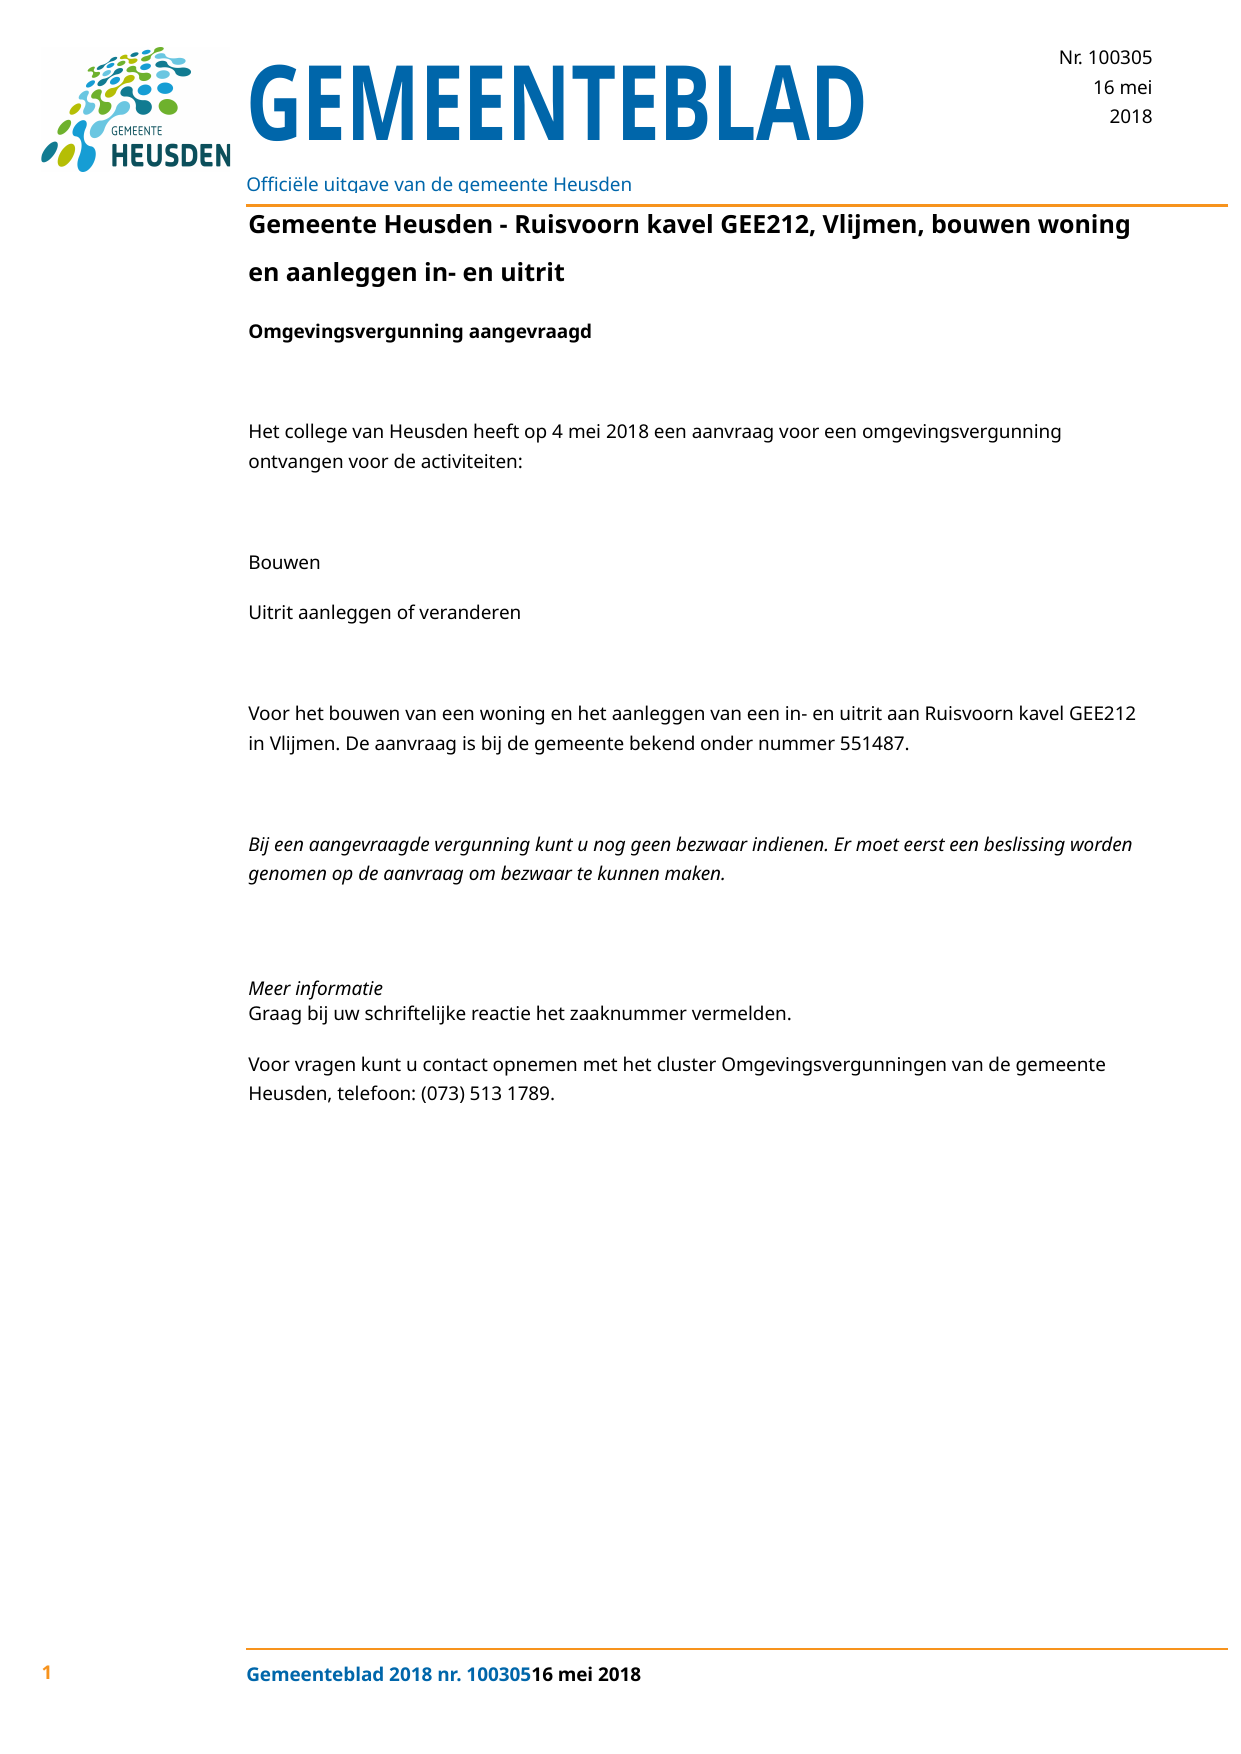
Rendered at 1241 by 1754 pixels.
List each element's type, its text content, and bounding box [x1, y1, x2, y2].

text Graag bij uw schriftelijke reactie het zaaknummer vermelden. [248, 1001, 1152, 1026]
text Bij een aangevraagde vergunning kunt u nog geen bezwaar indienen. Er moet eerst een beslissing worden genomen op de aanvraag om bezwaar te kunnen maken. [248, 831, 1152, 886]
text Voor vragen kunt u contact opnemen met het cluster Omgevingsvergunningen van de gemeente Heusden, telefoon: (073) 513 1789. [248, 1051, 1152, 1106]
text Omgevingsvergunning aangevraagd [248, 318, 1152, 344]
text Meer informatie [248, 975, 1152, 1001]
text Voor het bouwen van een woning en het aanleggen van een in- en uitrit aan Ruisvoorn kavel GEE212 in Vlijmen. De aanvraag is bij de gemeente bekend onder nummer 551487. [248, 700, 1152, 756]
text Uitrit aanleggen of veranderen [248, 599, 1152, 625]
text Het college van Heusden heeft op 4 mei 2018 een aanvraag voor een omgevingsvergunning ontvangen voor de activiteiten: [248, 419, 1152, 474]
picture [41, 47, 231, 172]
text Gemeente Heusden - Ruisvoorn kavel GEE212, Vlijmen, bouwen woning en aanleggen in- en uitrit [248, 207, 1152, 288]
text Bouwen [248, 549, 1152, 575]
